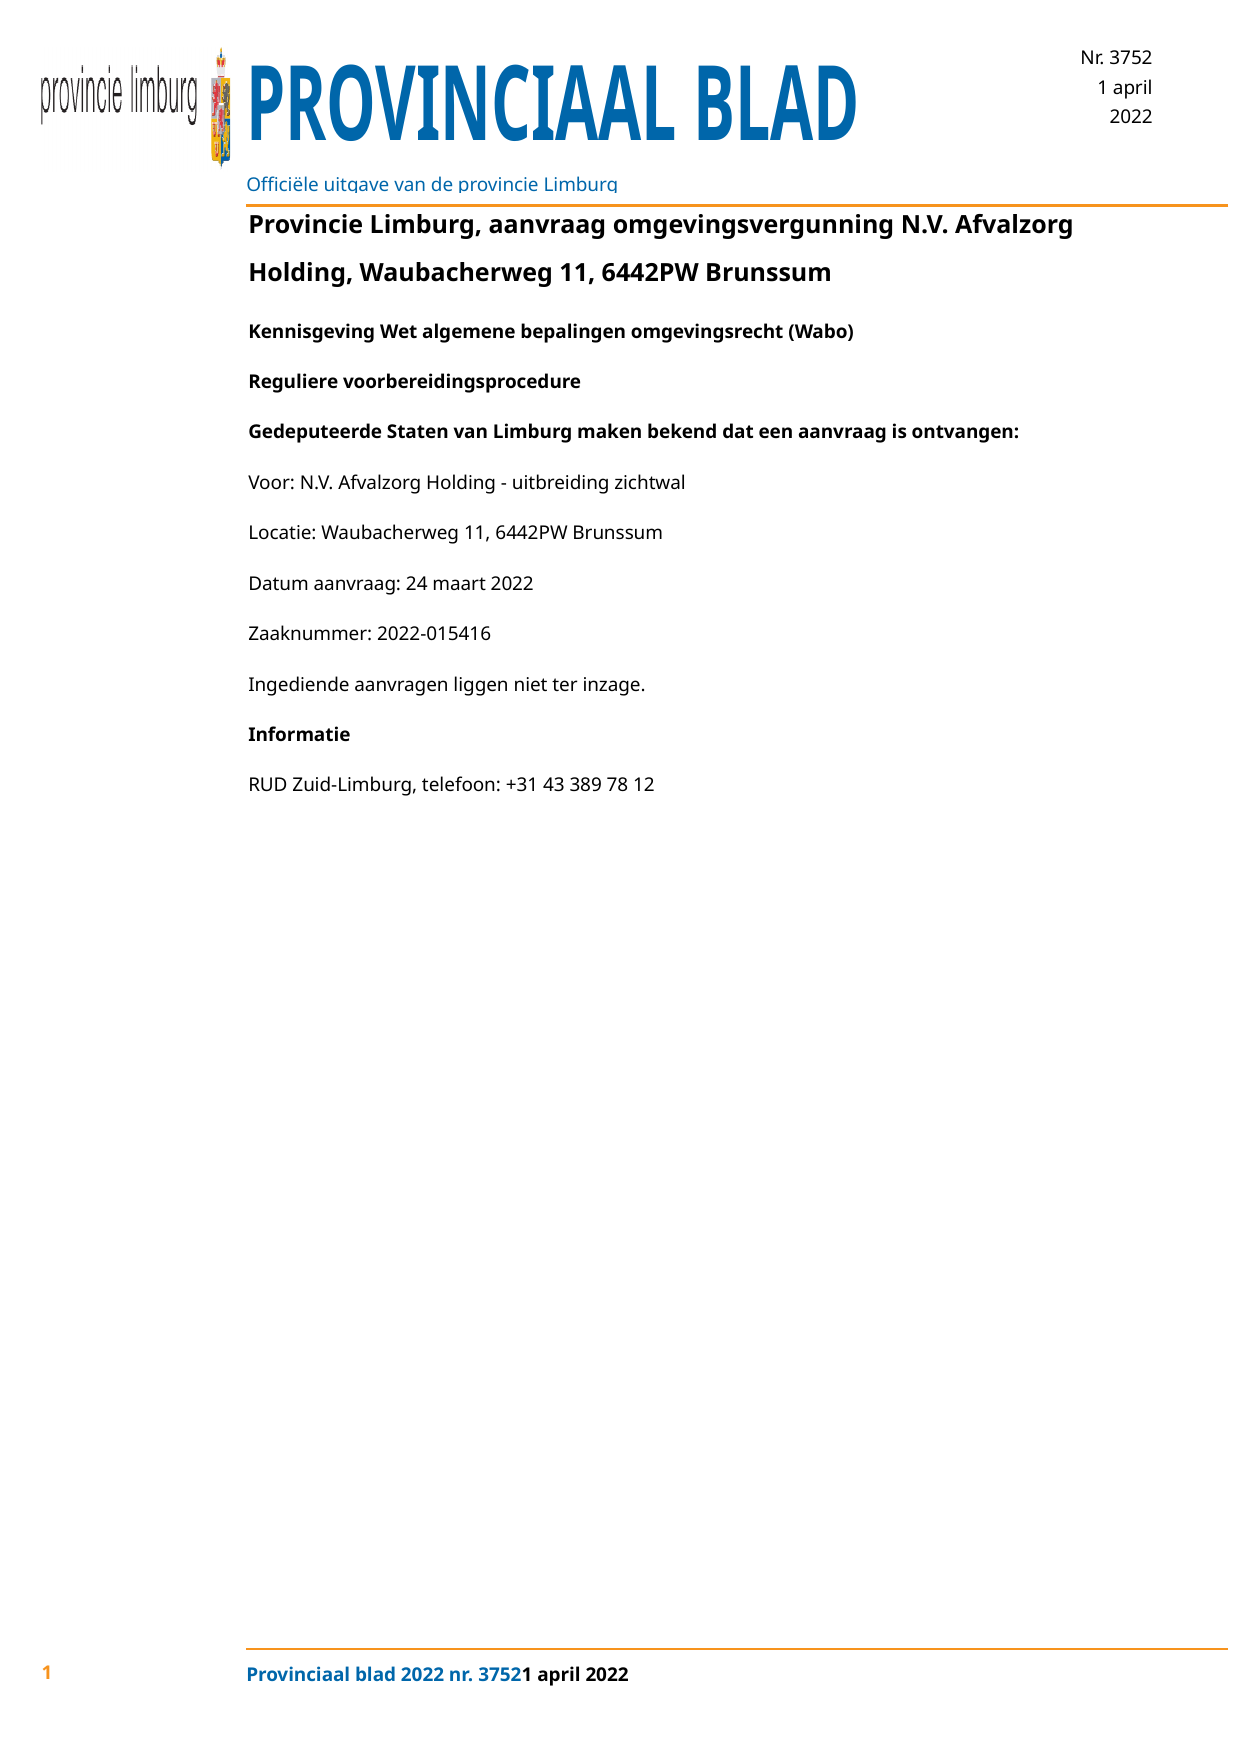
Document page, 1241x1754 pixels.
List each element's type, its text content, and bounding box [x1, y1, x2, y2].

text Voor: N.V. Afvalzorg Holding - uitbreiding zichtwal [248, 469, 1152, 495]
text Gedeputeerde Staten van Limburg maken bekend dat een aanvraag is ontvangen: [248, 419, 1152, 444]
picture [41, 47, 231, 172]
text Informatie [248, 721, 1152, 747]
text Ingediende aanvragen liggen niet ter inzage. [248, 671, 1152, 697]
text Provincie Limburg, aanvraag omgevingsvergunning N.V. Afvalzorg Holding, Waubacherweg 11, 6442PW Brunssum [248, 207, 1152, 288]
text Reguliere voorbereidingsprocedure [248, 368, 1152, 394]
text Zaaknummer: 2022-015416 [248, 620, 1152, 646]
text Kennisgeving Wet algemene bepalingen omgevingsrecht (Wabo) [248, 318, 1152, 344]
text Locatie: Waubacherweg 11, 6442PW Brunssum [248, 519, 1152, 545]
text RUD Zuid-Limburg, telefoon: +31 43 389 78 12 [248, 772, 1152, 797]
text Datum aanvraag: 24 maart 2022 [248, 570, 1152, 596]
